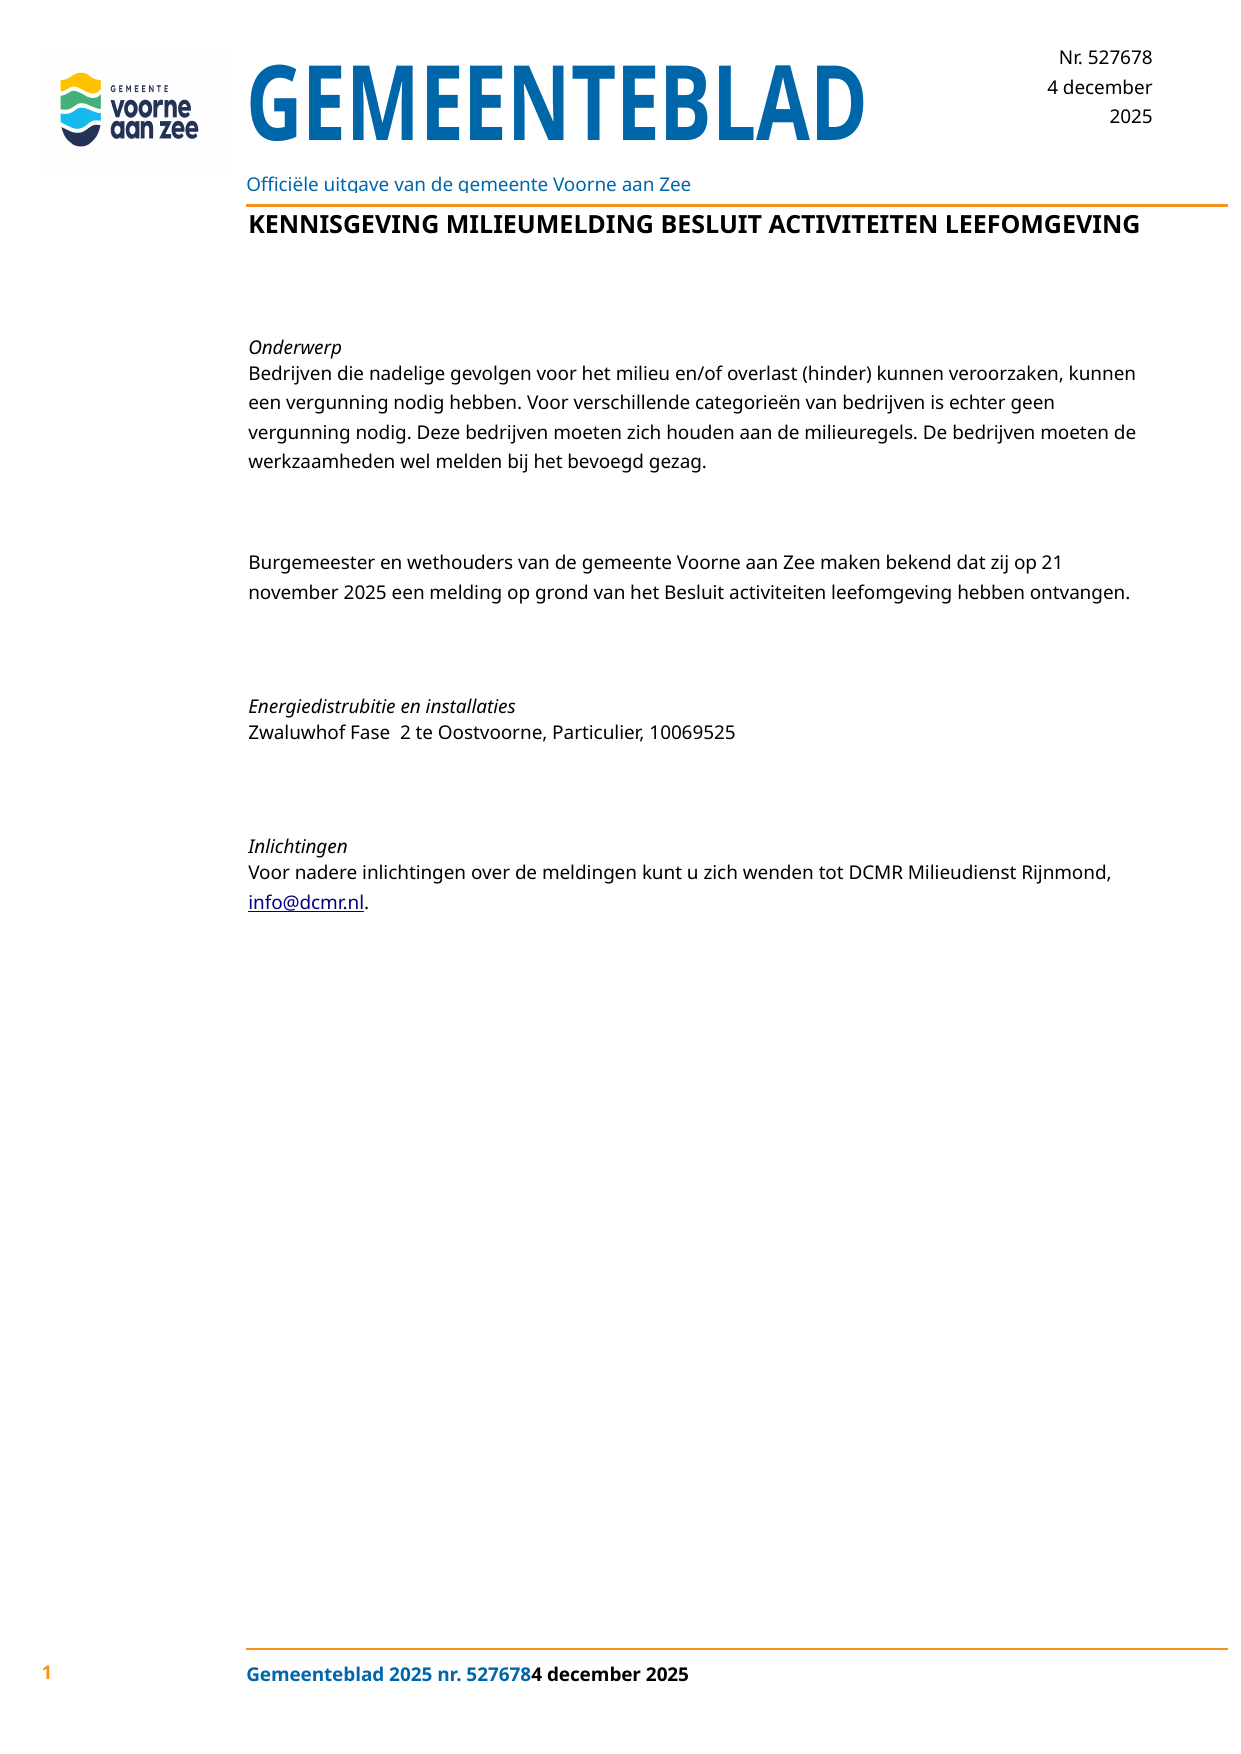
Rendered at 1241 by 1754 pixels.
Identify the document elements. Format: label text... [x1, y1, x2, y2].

picture [41, 47, 231, 172]
text Inlichtingen [248, 834, 1152, 859]
text Energiedistrubitie en installaties [248, 693, 1152, 719]
text Bedrijven die nadelige gevolgen voor het milieu en/of overlast (hinder) kunnen veroorzaken, kunnen een vergunning nodig hebben. Voor verschillende categorieën van bedrijven is echter geen vergunning nodig. Deze bedrijven moeten zich houden aan de milieuregels. De bedrijven moeten de werkzaamheden wel melden bij het bevoegd gezag. [248, 360, 1152, 474]
text Zwaluwhof Fase 2 te Oostvoorne, Particulier, 10069525 [248, 719, 1152, 745]
text KENNISGEVING MILIEUMELDING BESLUIT ACTIVITEITEN LEEFOMGEVING [248, 207, 1152, 241]
text Onderwerp [248, 334, 1152, 360]
text Voor nadere inlichtingen over de meldingen kunt u zich wenden tot DCMR Milieudienst Rijnmond, info@dcmr.nl. [248, 859, 1152, 915]
text Burgemeester en wethouders van de gemeente Voorne aan Zee maken bekend dat zij op 21 november 2025 een melding op grond van het Besluit activiteiten leefomgeving hebben ontvangen. [248, 549, 1152, 605]
